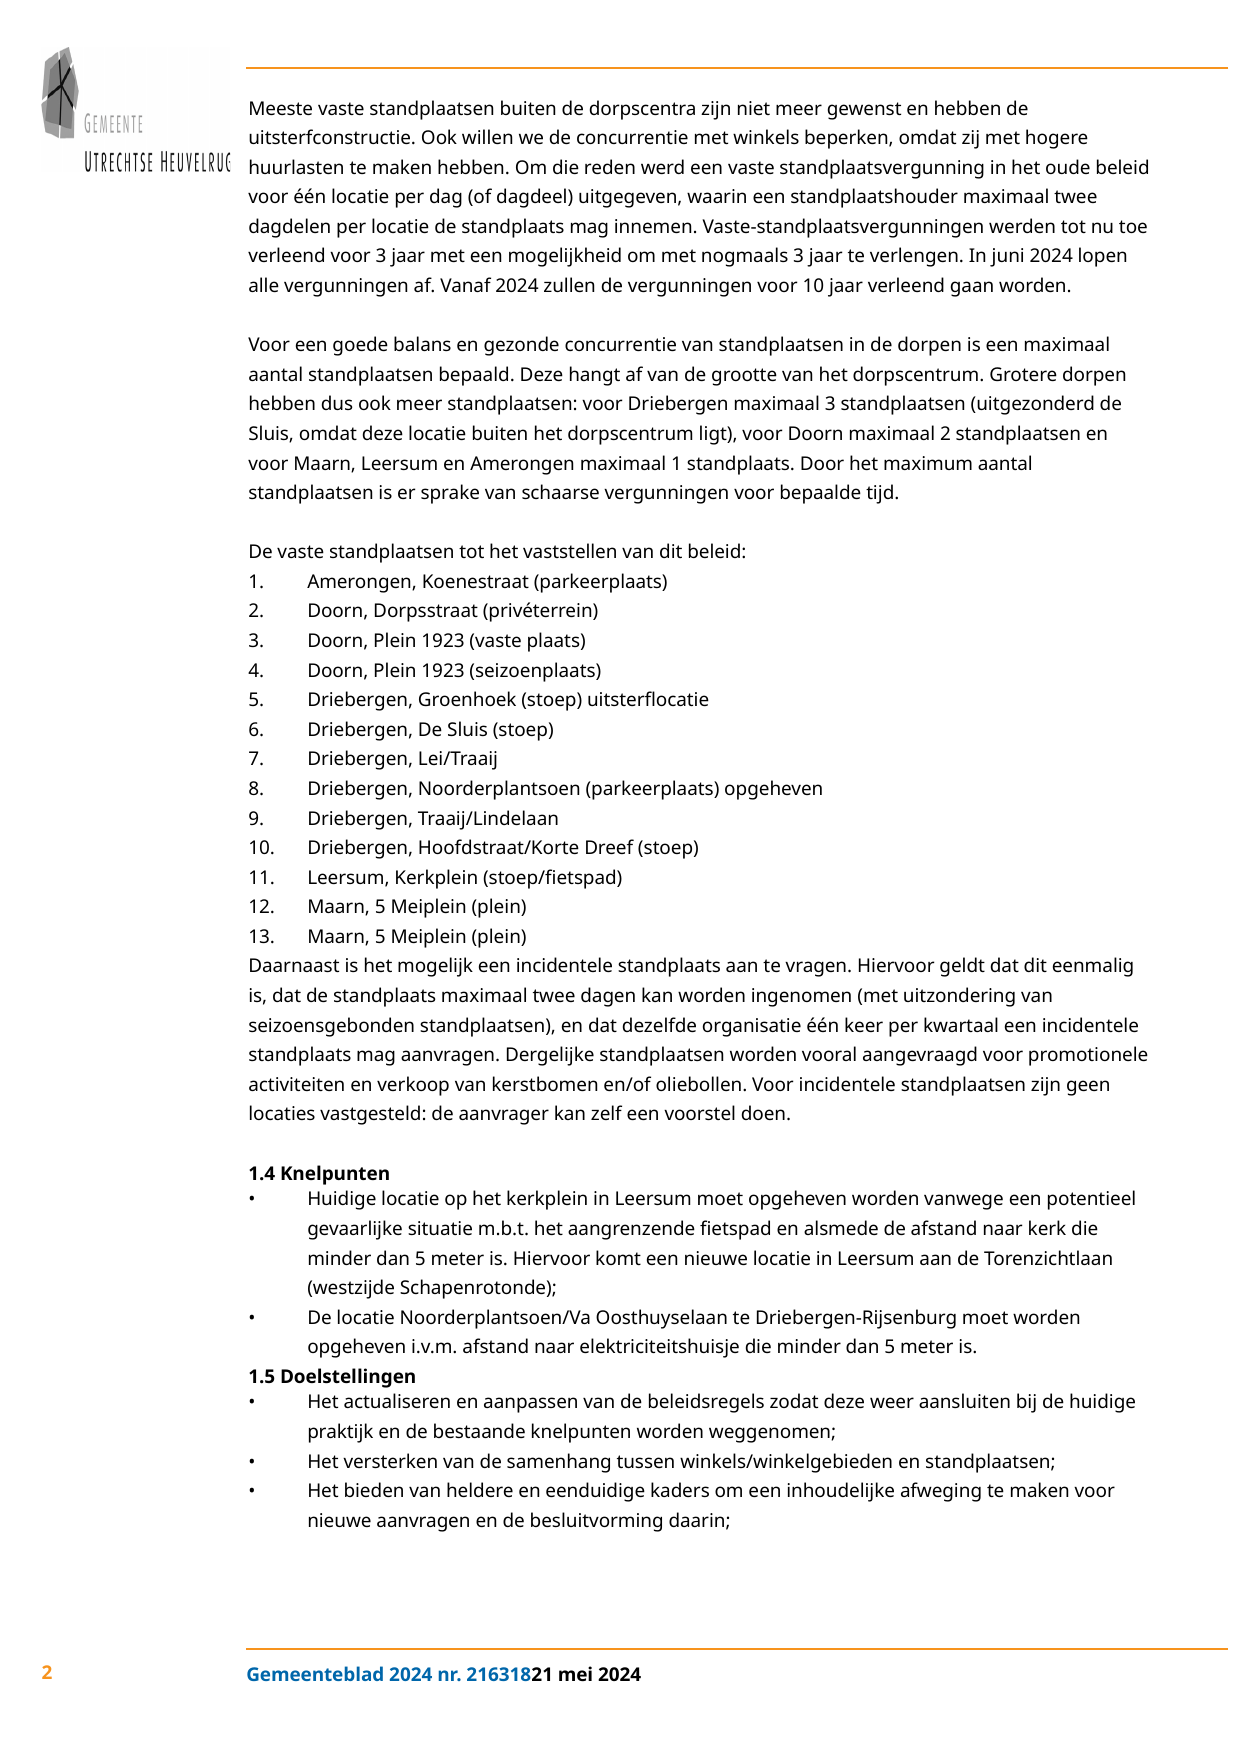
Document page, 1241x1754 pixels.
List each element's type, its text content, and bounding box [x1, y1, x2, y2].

list Het bieden van heldere en eenduidige kaders om een inhoudelijke afweging te maken voor nieuwe aanvragen en de besluitvorming daarin; [248, 1477, 1152, 1533]
list Driebergen, Groenhoek (stoep) uitsterflocatie [248, 686, 1152, 712]
list Amerongen, Koenestraat (parkeerplaats) [248, 568, 1152, 594]
list Het actualiseren en aanpassen van de beleidsregels zodat deze weer aansluiten bij de huidige praktijk en de bestaande knelpunten worden weggenomen; [248, 1389, 1152, 1444]
list Driebergen, Traaij/Lindelaan [248, 805, 1152, 831]
list De locatie Noorderplantsoen/Va Oosthuyselaan te Driebergen-Rijsenburg moet worden opgeheven i.v.m. afstand naar elektriciteitshuisje die minder dan 5 meter is. [248, 1304, 1152, 1359]
text De vaste standplaatsen tot het vaststellen van dit beleid: [248, 538, 1152, 564]
list Doorn, Plein 1923 (seizoenplaats) [248, 657, 1152, 683]
list Leersum, Kerkplein (stoep/fietspad) [248, 864, 1152, 890]
list Maarn, 5 Meiplein (plein) [248, 923, 1152, 949]
list Huidige locatie op het kerkplein in Leersum moet opgeheven worden vanwege een potentieel gevaarlijke situatie m.b.t. het aangrenzende fietspad en alsmede de afstand naar kerk die minder dan 5 meter is. Hiervoor komt een nieuwe locatie in Leersum aan de Torenzichtlaan (westzijde Schapenrotonde); [248, 1186, 1152, 1300]
list Het versterken van de samenhang tussen winkels/winkelgebieden en standplaatsen; [248, 1448, 1152, 1474]
text Daarnaast is het mogelijk een incidentele standplaats aan te vragen. Hiervoor geldt dat dit eenmalig is, dat de standplaats maximaal twee dagen kan worden ingenomen (met uitzondering van seizoensgebonden standplaatsen), en dat dezelfde organisatie één keer per kwartaal een incidentele standplaats mag aanvragen. Dergelijke standplaatsen worden vooral aangevraagd voor promotionele activiteiten en verkoop van kerstbomen en/of oliebollen. Voor incidentele standplaatsen zijn geen locaties vastgesteld: de aanvrager kan zelf een voorstel doen. [248, 953, 1152, 1126]
text Meeste vaste standplaatsen buiten de dorpscentra zijn niet meer gewenst en hebben de uitsterfconstructie. Ook willen we de concurrentie met winkels beperken, omdat zij met hogere huurlasten te maken hebben. Om die reden werd een vaste standplaatsvergunning in het oude beleid voor één locatie per dag (of dagdeel) uitgegeven, waarin een standplaatshouder maximaal twee dagdelen per locatie de standplaats mag innemen. Vaste-standplaatsvergunningen werden tot nu toe verleend voor 3 jaar met een mogelijkheid om met nogmaals 3 jaar te verlengen. In juni 2024 lopen alle vergunningen af. Vanaf 2024 zullen de vergunningen voor 10 jaar verleend gaan worden. [248, 95, 1152, 298]
list Driebergen, Lei/Traaij [248, 746, 1152, 771]
list Driebergen, De Sluis (stoep) [248, 716, 1152, 742]
list Driebergen, Noorderplantsoen (parkeerplaats) opgeheven [248, 775, 1152, 801]
list Doorn, Plein 1923 (vaste plaats) [248, 627, 1152, 653]
list Doorn, Dorpsstraat (privéterrein) [248, 598, 1152, 623]
list Maarn, 5 Meiplein (plein) [248, 893, 1152, 919]
text 1.4 Knelpunten [248, 1160, 1152, 1186]
text Voor een goede balans en gezonde concurrentie van standplaatsen in de dorpen is een maximaal aantal standplaatsen bepaald. Deze hangt af van de grootte van het dorpscentrum. Grotere dorpen hebben dus ook meer standplaatsen: voor Driebergen maximaal 3 standplaatsen (uitgezonderd de Sluis, omdat deze locatie buiten het dorpscentrum ligt), voor Doorn maximaal 2 standplaatsen en voor Maarn, Leersum en Amerongen maximaal 1 standplaats. Door het maximum aantal standplaatsen is er sprake van schaarse vergunningen voor bepaalde tijd. [248, 331, 1152, 505]
text 1.5 Doelstellingen [248, 1363, 1152, 1389]
picture [41, 47, 231, 172]
list Driebergen, Hoofdstraat/Korte Dreef (stoep) [248, 834, 1152, 860]
